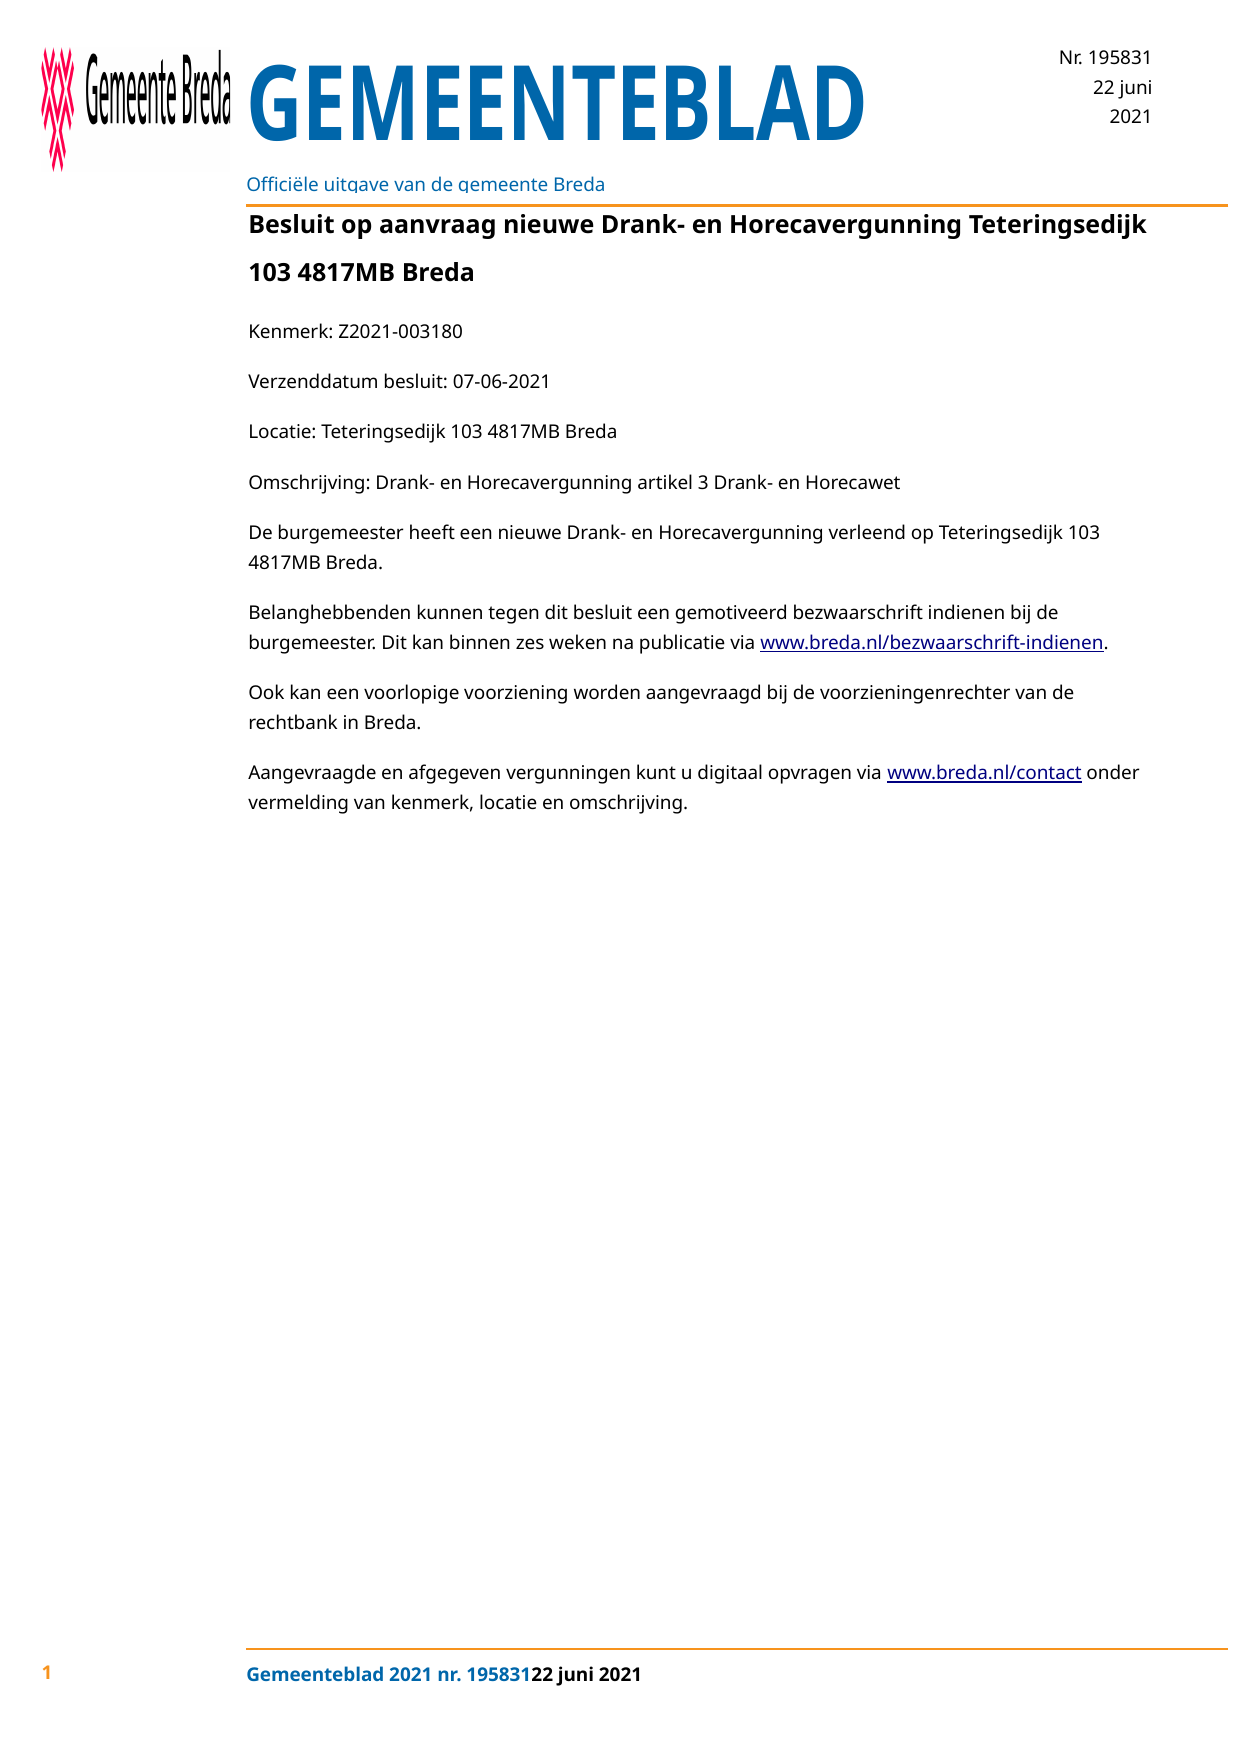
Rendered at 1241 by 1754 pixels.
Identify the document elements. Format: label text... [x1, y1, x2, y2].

text Besluit op aanvraag nieuwe Drank- en Horecavergunning Teteringsedijk 103 4817MB Breda [248, 207, 1152, 288]
text Omschrijving: Drank- en Horecavergunning artikel 3 Drank- en Horecawet [248, 469, 1152, 495]
text Verzenddatum besluit: 07-06-2021 [248, 368, 1152, 394]
text Locatie: Teteringsedijk 103 4817MB Breda [248, 419, 1152, 444]
text Kenmerk: Z2021-003180 [248, 318, 1152, 344]
text Aangevraagde en afgegeven vergunningen kunt u digitaal opvragen via www.breda.nl/contact onder vermelding van kenmerk, locatie en omschrijving. [248, 759, 1152, 815]
picture [41, 47, 231, 172]
text De burgemeester heeft een nieuwe Drank- en Horecavergunning verleend op Teteringsedijk 103 4817MB Breda. [248, 519, 1152, 575]
text Ook kan een voorlopige voorziening worden aangevraagd bij de voorzieningenrechter van de rechtbank in Breda. [248, 679, 1152, 735]
text Belanghebbenden kunnen tegen dit besluit een gemotiveerd bezwaarschrift indienen bij de burgemeester. Dit kan binnen zes weken na publicatie via www.breda.nl/bezwaarschrift-indienen. [248, 599, 1152, 655]
